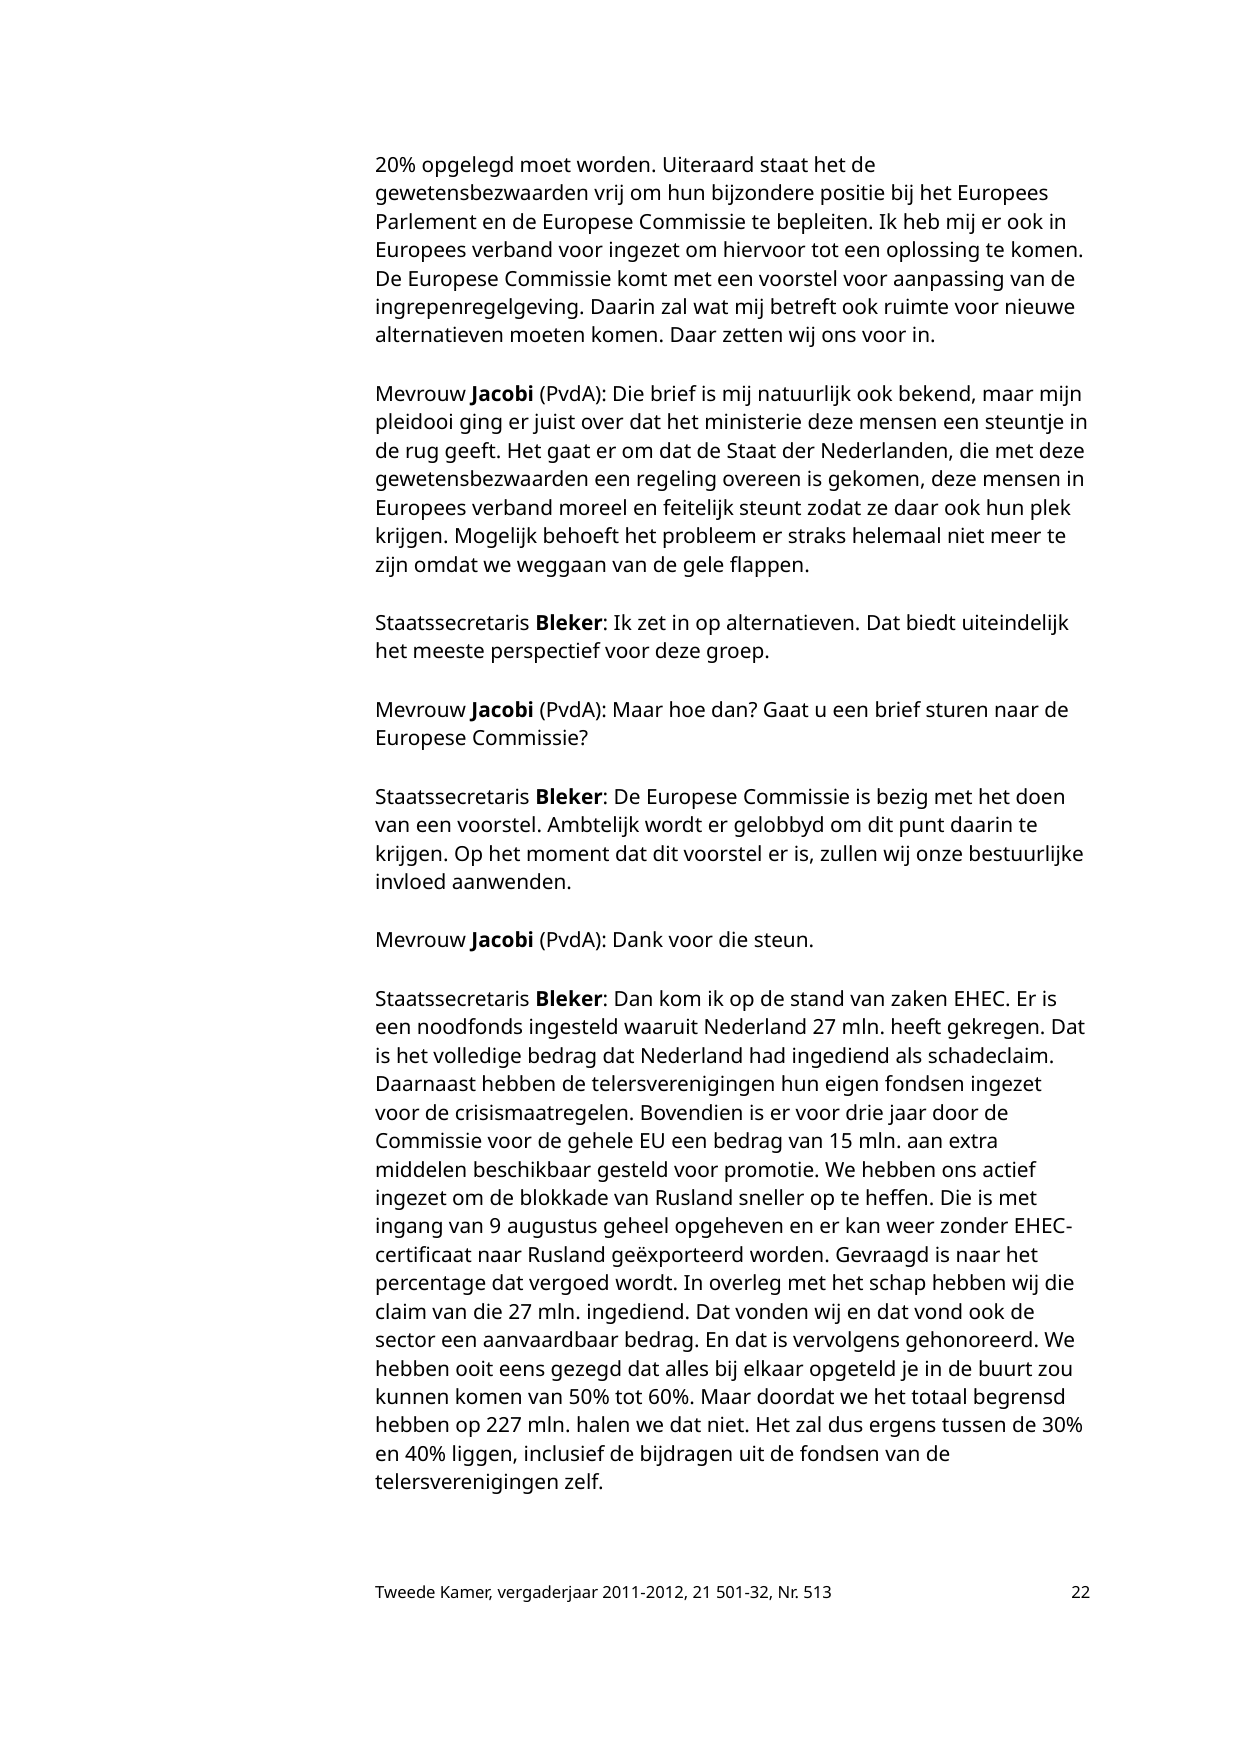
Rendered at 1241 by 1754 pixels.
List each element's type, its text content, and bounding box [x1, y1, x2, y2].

text Staatssecretaris Bleker: Dan kom ik op de stand van zaken EHEC. Er is een noodfonds ingesteld waaruit Nederland 27 mln. heeft gekregen. Dat is het volledige bedrag dat Nederland had ingediend als schadeclaim. Daarnaast hebben de telersverenigingen hun eigen fondsen ingezet voor de crisismaatregelen. Bovendien is er voor drie jaar door de Commissie voor de gehele EU een bedrag van 15 mln. aan extra middelen beschikbaar gesteld voor promotie. We hebben ons actief ingezet om de blokkade van Rusland sneller op te heffen. Die is met ingang van 9 augustus geheel opgeheven en er kan weer zonder EHEC-certificaat naar Rusland geëxporteerd worden. Gevraagd is naar het percentage dat vergoed wordt. In overleg met het schap hebben wij die claim van die 27 mln. ingediend. Dat vonden wij en dat vond ook de sector een aanvaardbaar bedrag. En dat is vervolgens gehonoreerd. We hebben ooit eens gezegd dat alles bij elkaar opgeteld je in de buurt zou kunnen komen van 50% tot 60%. Maar doordat we het totaal begrensd hebben op 227 mln. halen we dat niet. Het zal dus ergens tussen de 30% en 40% liggen, inclusief de bijdragen uit de fondsen van de telersverenigingen zelf. [375, 984, 1090, 1496]
text Mevrouw Jacobi (PvdA): Maar hoe dan? Gaat u een brief sturen naar de Europese Commissie? [375, 695, 1090, 752]
text 20% opgelegd moet worden. Uiteraard staat het de gewetensbezwaarden vrij om hun bijzondere positie bij het Europees Parlement en de Europese Commissie te bepleiten. Ik heb mij er ook in Europees verband voor ingezet om hiervoor tot een oplossing te komen. De Europese Commissie komt met een voorstel voor aanpassing van de ingrepenregelgeving. Daarin zal wat mij betreft ook ruimte voor nieuwe alternatieven moeten komen. Daar zetten wij ons voor in. [375, 150, 1090, 349]
text Mevrouw Jacobi (PvdA): Dank voor die steun. [375, 926, 1090, 954]
text Staatssecretaris Bleker: Ik zet in op alternatieven. Dat biedt uiteindelijk het meeste perspectief voor deze groep. [375, 608, 1090, 665]
text Mevrouw Jacobi (PvdA): Die brief is mij natuurlijk ook bekend, maar mijn pleidooi ging er juist over dat het ministerie deze mensen een steuntje in de rug geeft. Het gaat er om dat de Staat der Nederlanden, die met deze gewetensbezwaarden een regeling overeen is gekomen, deze mensen in Europees verband moreel en feitelijk steunt zodat ze daar ook hun plek krijgen. Mogelijk behoeft het probleem er straks helemaal niet meer te zijn omdat we weggaan van de gele flappen. [375, 379, 1090, 578]
text Staatssecretaris Bleker: De Europese Commissie is bezig met het doen van een voorstel. Ambtelijk wordt er gelobbyd om dit punt daarin te krijgen. Op het moment dat dit voorstel er is, zullen wij onze bestuurlijke invloed aanwenden. [375, 782, 1090, 896]
